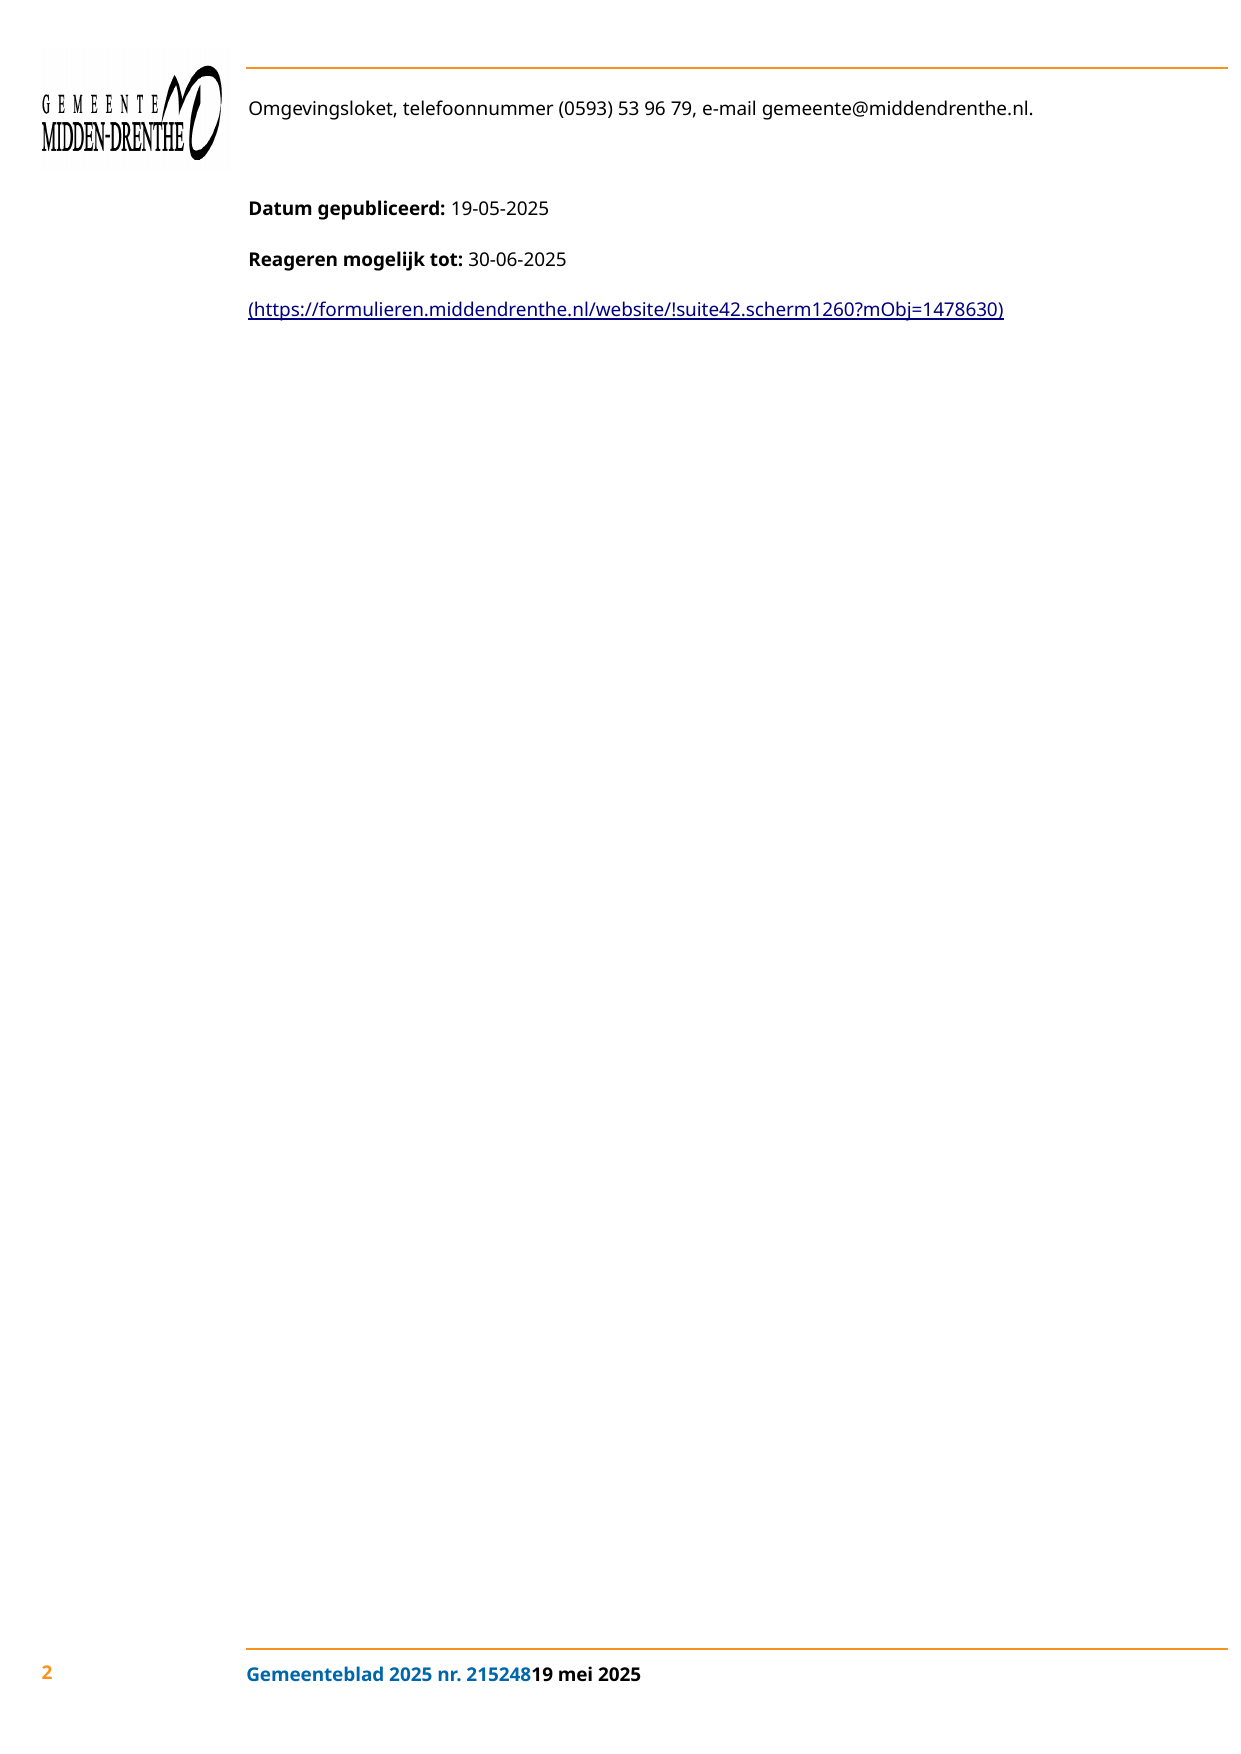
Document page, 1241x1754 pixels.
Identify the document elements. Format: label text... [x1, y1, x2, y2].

picture [41, 47, 231, 172]
text Omgevingsloket, telefoonnummer (0593) 53 96 79, e-mail gemeente@middendrenthe.nl. [248, 95, 1152, 121]
text Reageren mogelijk tot: 30-06-2025 [248, 246, 1152, 272]
text (https://formulieren.middendrenthe.nl/website/!suite42.scherm1260?mObj=1478630) [248, 296, 1152, 322]
text Datum gepubliceerd: 19-05-2025 [248, 196, 1152, 221]
